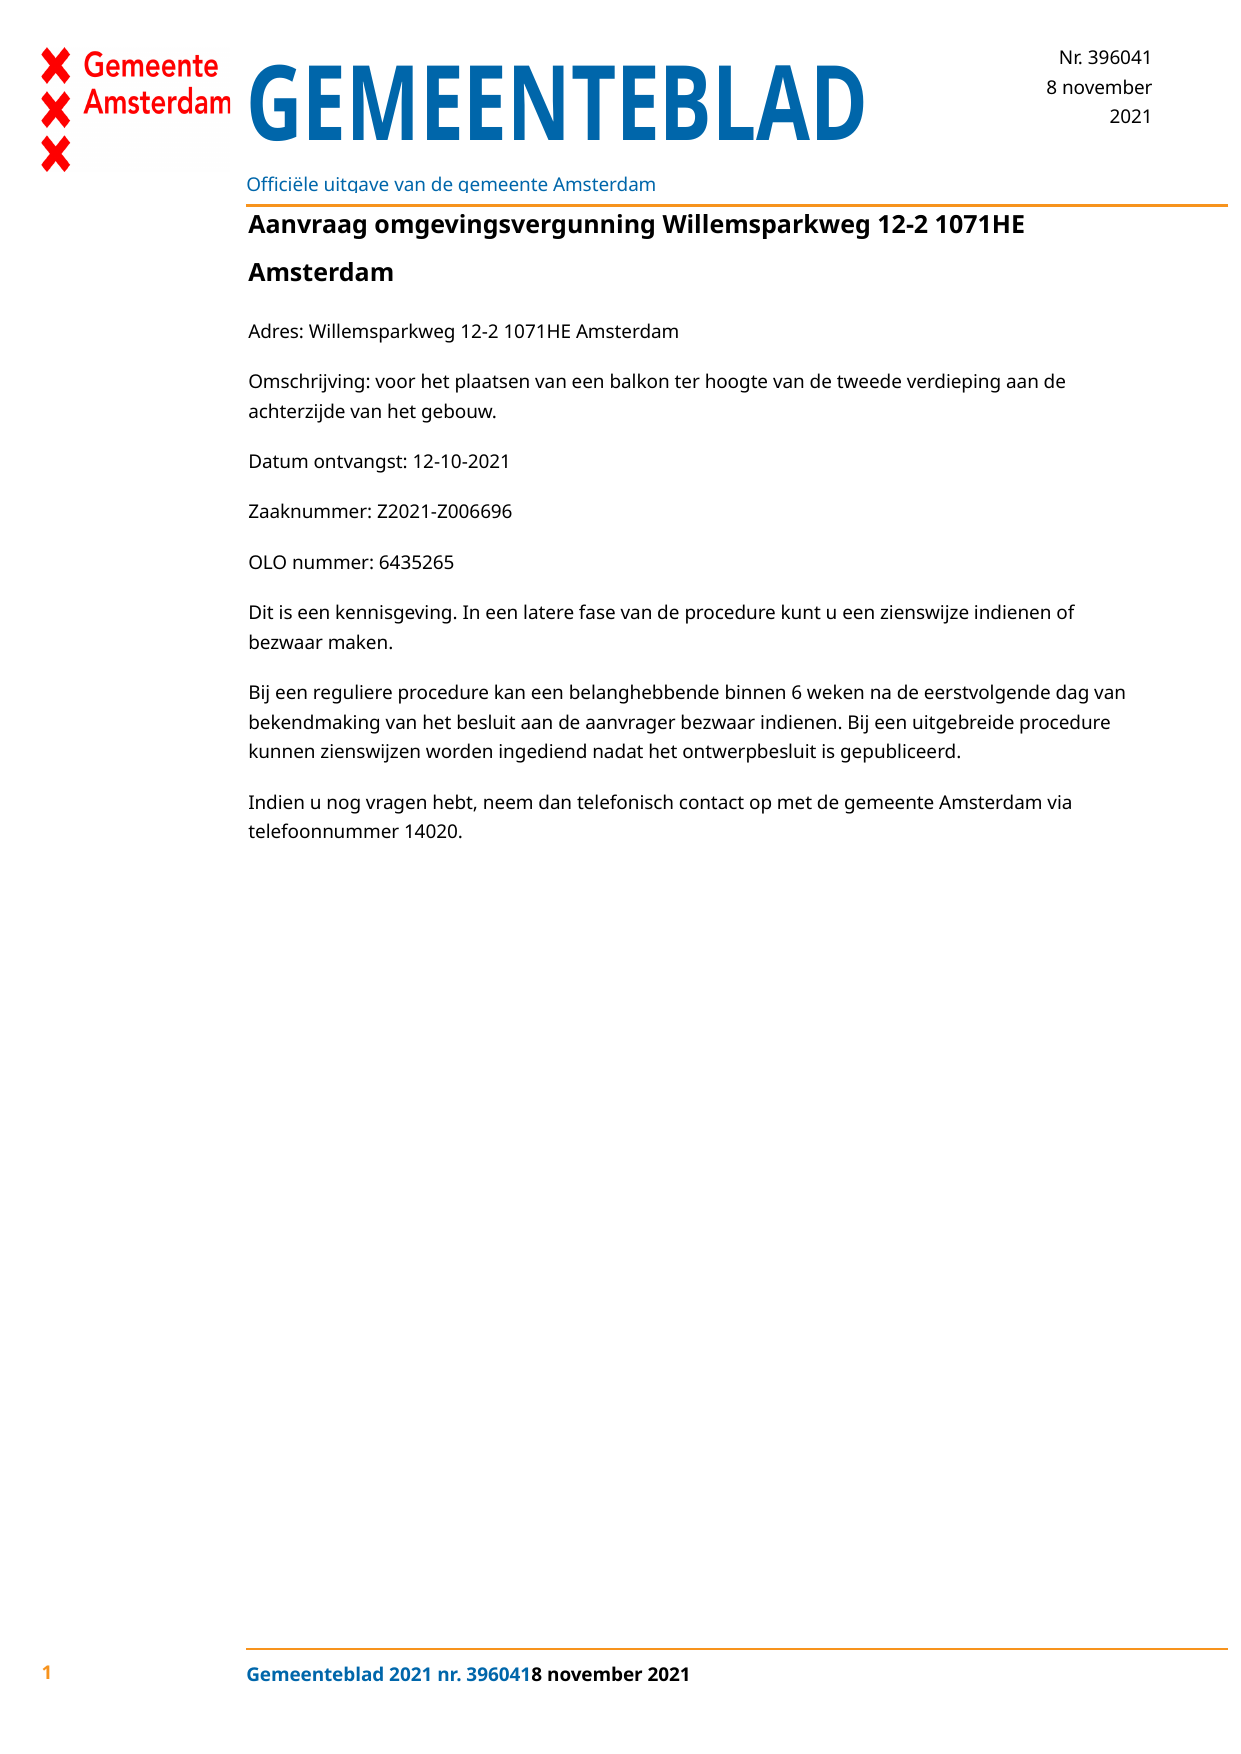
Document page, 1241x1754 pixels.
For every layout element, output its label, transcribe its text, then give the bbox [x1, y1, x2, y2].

text Dit is een kennisgeving. In een latere fase van de procedure kunt u een zienswijze indienen of bezwaar maken. [248, 599, 1152, 655]
text Adres: Willemsparkweg 12-2 1071HE Amsterdam [248, 318, 1152, 344]
text Bij een reguliere procedure kan een belanghebbende binnen 6 weken na de eerstvolgende dag van bekendmaking van het besluit aan de aanvrager bezwaar indienen. Bij een uitgebreide procedure kunnen zienswijzen worden ingediend nadat het ontwerpbesluit is gepubliceerd. [248, 679, 1152, 764]
picture [41, 47, 231, 172]
text Datum ontvangst: 12-10-2021 [248, 448, 1152, 474]
text Aanvraag omgevingsvergunning Willemsparkweg 12-2 1071HE Amsterdam [248, 207, 1152, 288]
text Zaaknummer: Z2021-Z006696 [248, 499, 1152, 524]
text OLO nummer: 6435265 [248, 549, 1152, 575]
text Indien u nog vragen hebt, neem dan telefonisch contact op met de gemeente Amsterdam via telefoonnummer 14020. [248, 789, 1152, 844]
text Omschrijving: voor het plaatsen van een balkon ter hoogte van de tweede verdieping aan de achterzijde van het gebouw. [248, 368, 1152, 424]
